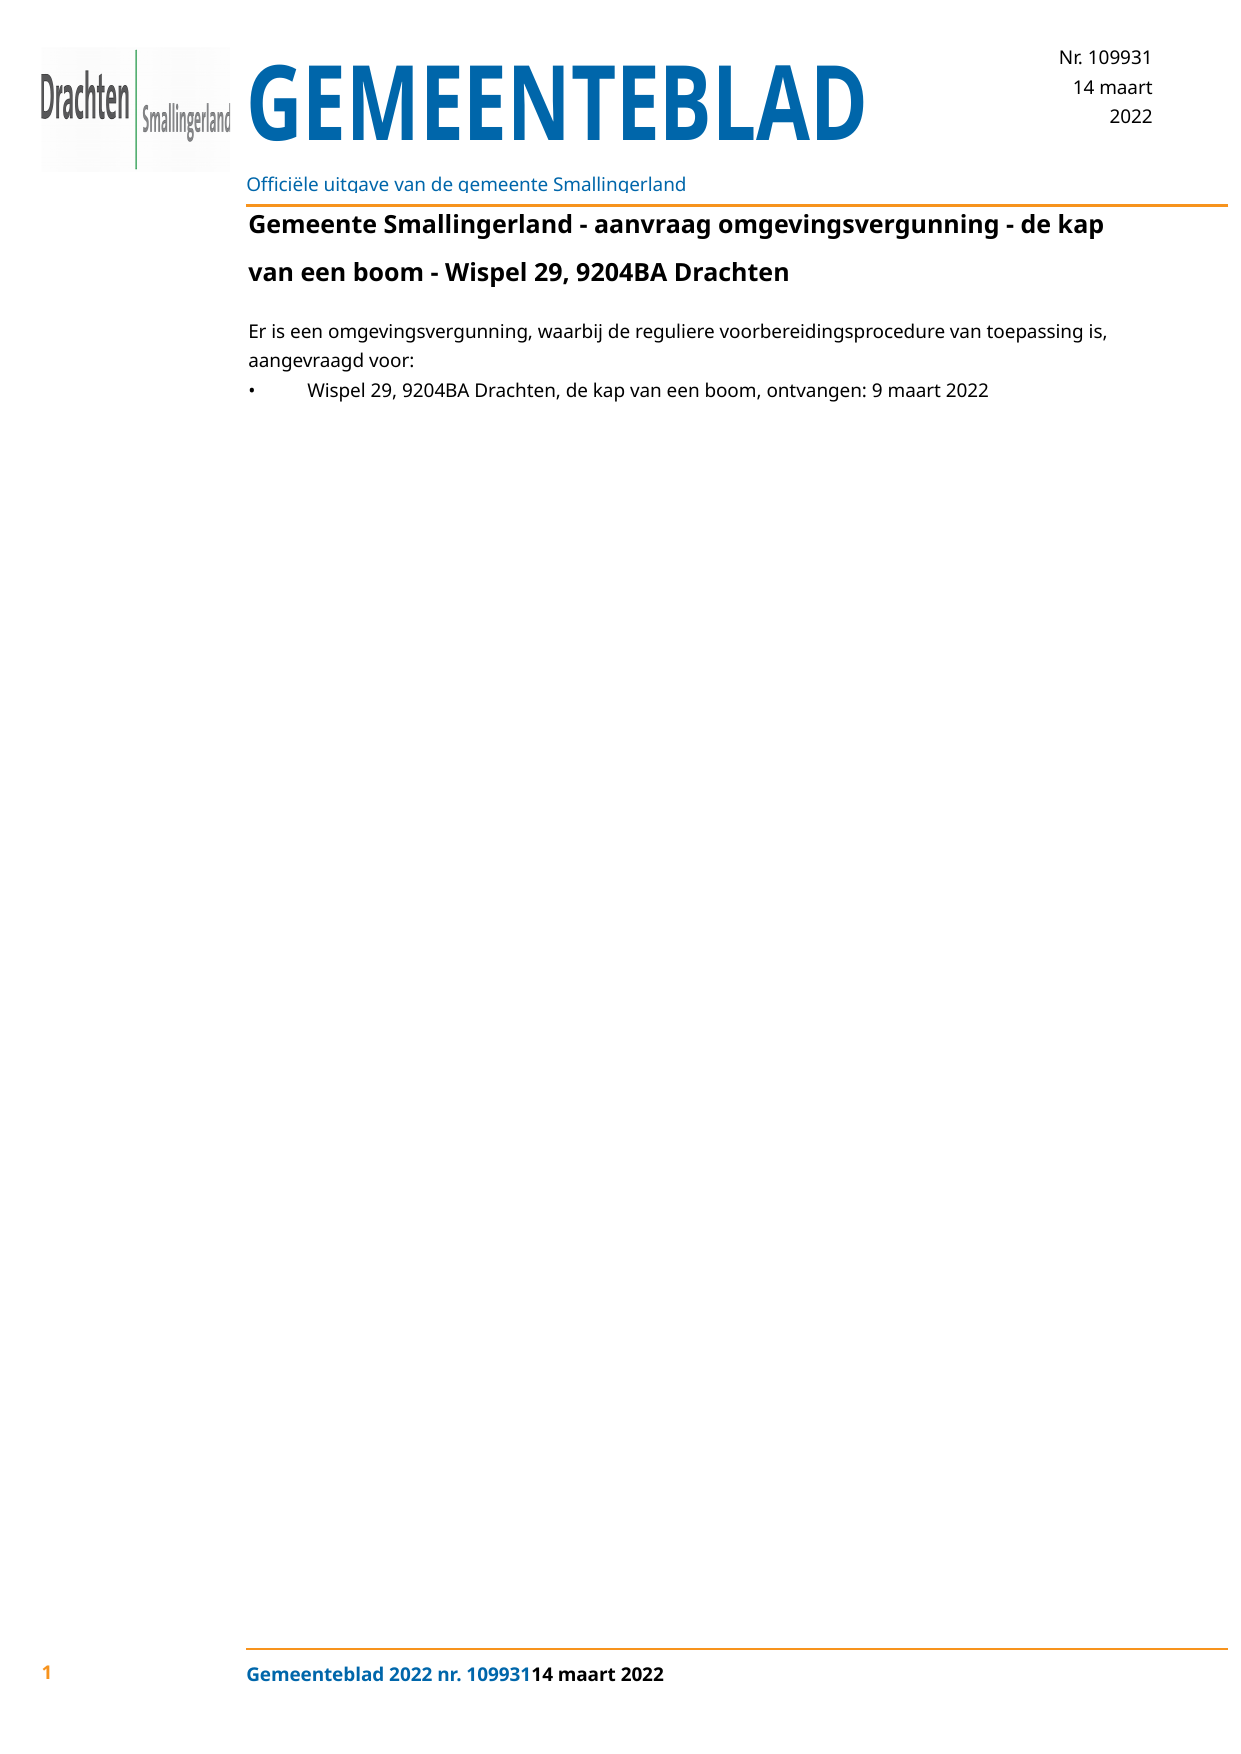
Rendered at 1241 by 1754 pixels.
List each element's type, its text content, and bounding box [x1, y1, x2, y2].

list Wispel 29, 9204BA Drachten, de kap van een boom, ontvangen: 9 maart 2022 [248, 377, 1152, 403]
text Gemeente Smallingerland - aanvraag omgevingsvergunning - de kap van een boom - Wispel 29, 9204BA Drachten [248, 207, 1152, 288]
picture [41, 47, 231, 172]
text Er is een omgevingsvergunning, waarbij de reguliere voorbereidingsprocedure van toepassing is, aangevraagd voor: [248, 318, 1152, 373]
